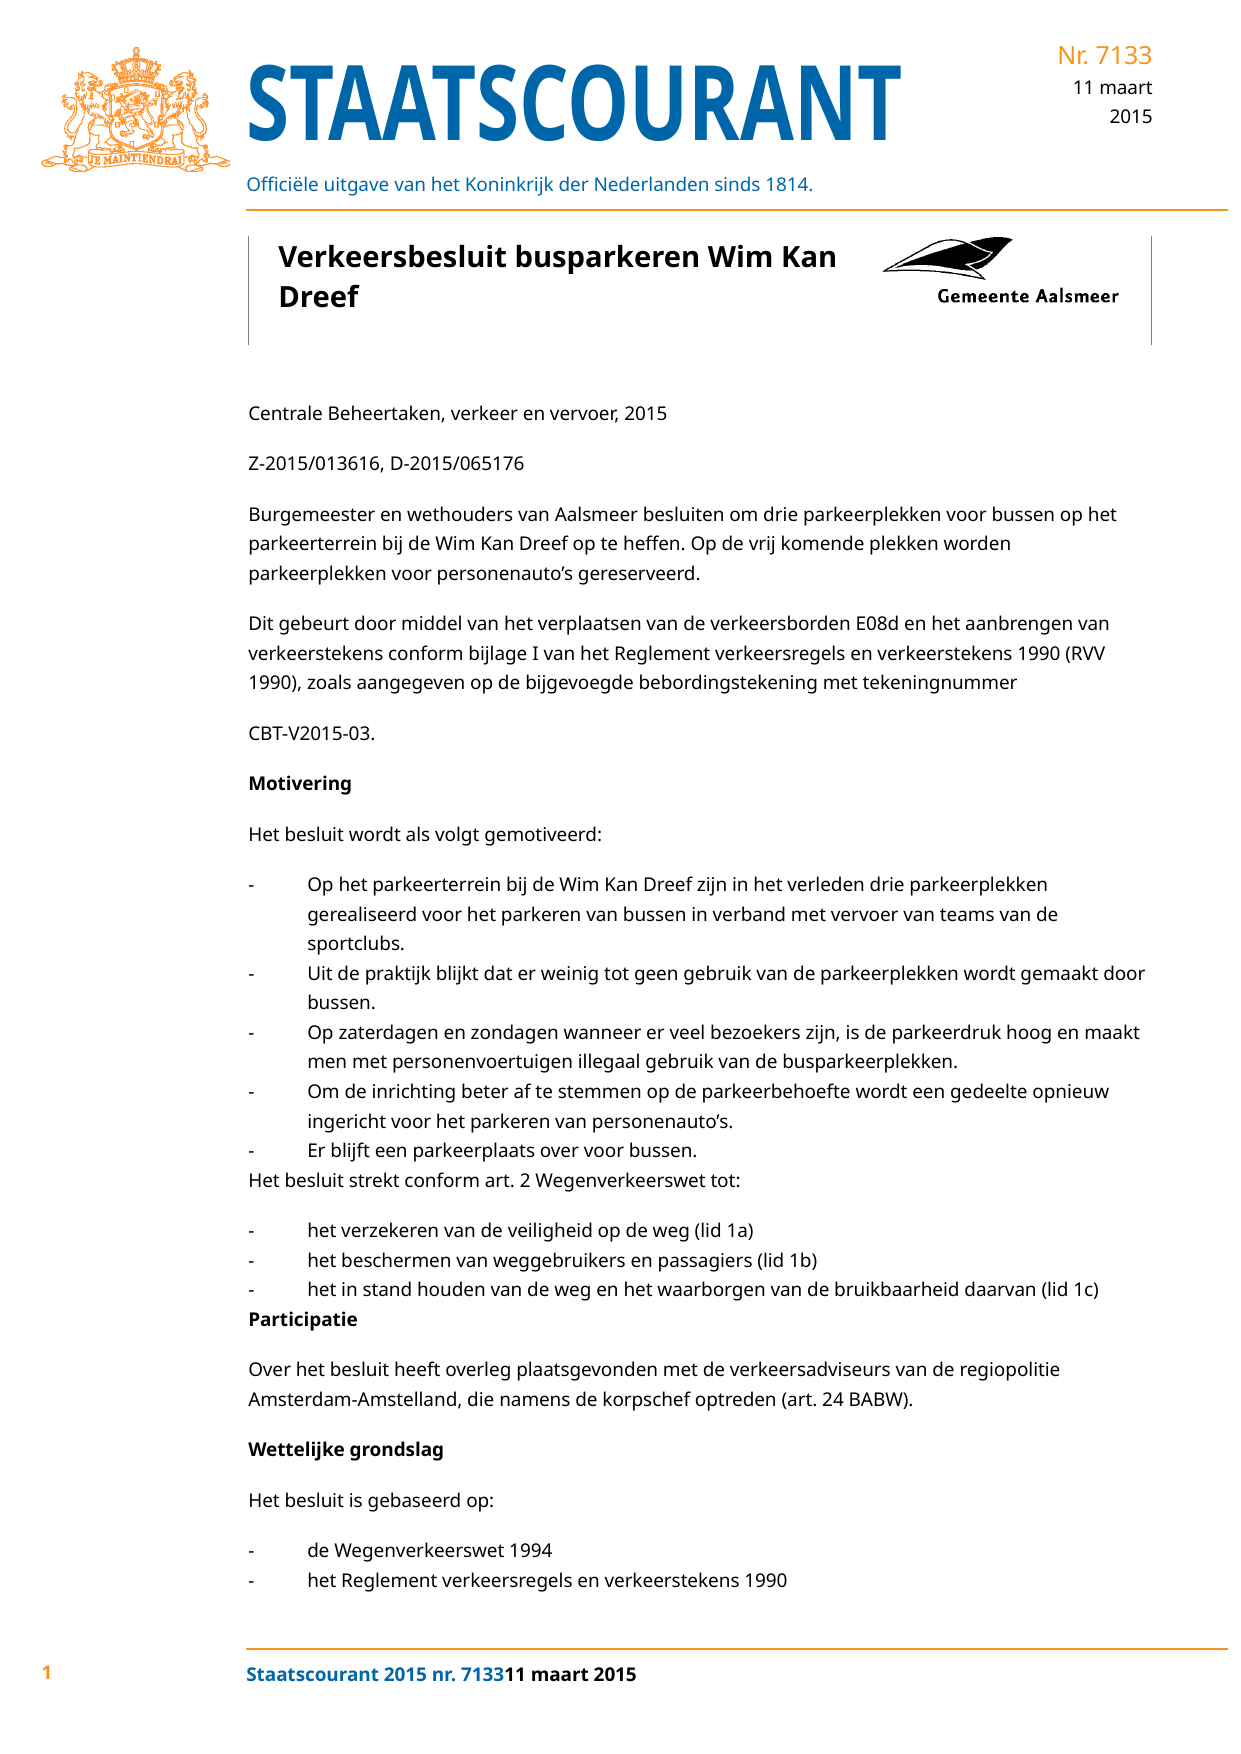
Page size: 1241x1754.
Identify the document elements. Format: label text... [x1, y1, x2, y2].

text Z-2015/013616, D-2015/065176 [248, 450, 1152, 476]
text Motivering [248, 770, 1152, 796]
text Burgemeester en wethouders van Aalsmeer besluiten om drie parkeerplekken voor bussen op het parkeerterrein bij de Wim Kan Dreef op te heffen. Op de vrij komende plekken worden parkeerplekken voor personenauto’s gereserveerd. [248, 501, 1152, 586]
text Participatie [248, 1306, 1152, 1332]
list het beschermen van weggebruikers en passagiers (lid 1b) [248, 1247, 1152, 1273]
picture [882, 236, 1119, 303]
picture [41, 47, 231, 172]
text CBT-V2015-03. [248, 720, 1152, 746]
list Uit de praktijk blijkt dat er weinig tot geen gebruik van de parkeerplekken wordt gemaakt door bussen. [248, 960, 1152, 1015]
list Er blijft een parkeerplaats over voor bussen. [248, 1137, 1152, 1163]
list Op het parkeerterrein bij de Wim Kan Dreef zijn in het verleden drie parkeerplekken gerealiseerd voor het parkeren van bussen in verband met vervoer van teams van de sportclubs. [248, 871, 1152, 956]
text Centrale Beheertaken, verkeer en vervoer, 2015 [248, 400, 1152, 426]
table_header Verkeersbesluit busparkeren Wim Kan Dreef [249, 236, 850, 345]
list Om de inrichting beter af te stemmen op de parkeerbehoefte wordt een gedeelte opnieuw ingericht voor het parkeren van personenauto’s. [248, 1078, 1152, 1134]
text Het besluit strekt conform art. 2 Wegenverkeerswet tot: [248, 1167, 1152, 1193]
list Op zaterdagen en zondagen wanneer er veel bezoekers zijn, is de parkeerdruk hoog en maakt men met personenvoertuigen illegaal gebruik van de busparkeerplekken. [248, 1019, 1152, 1074]
text Over het besluit heeft overleg plaatsgevonden met de verkeersadviseurs van de regiopolitie Amsterdam-Amstelland, die namens de korpschef optreden (art. 24 BABW). [248, 1357, 1152, 1412]
list het in stand houden van de weg en het waarborgen van de bruikbaarheid daarvan (lid 1c) [248, 1277, 1152, 1302]
list het Reglement verkeersregels en verkeerstekens 1990 [248, 1567, 1152, 1593]
list het verzekeren van de veiligheid op de weg (lid 1a) [248, 1217, 1152, 1243]
text Dit gebeurt door middel van het verplaatsen van de verkeersborden E08d en het aanbrengen van verkeerstekens conform bijlage I van het Reglement verkeersregels en verkeerstekens 1990 (RVV 1990), zoals aangegeven op de bijgevoegde bebordingstekening met tekeningnummer [248, 610, 1152, 695]
text Wettelijke grondslag [248, 1437, 1152, 1462]
table_header [850, 236, 1151, 345]
text Het besluit wordt als volgt gemotiveerd: [248, 821, 1152, 847]
list de Wegenverkeerswet 1994 [248, 1537, 1152, 1563]
text Het besluit is gebaseerd op: [248, 1487, 1152, 1513]
